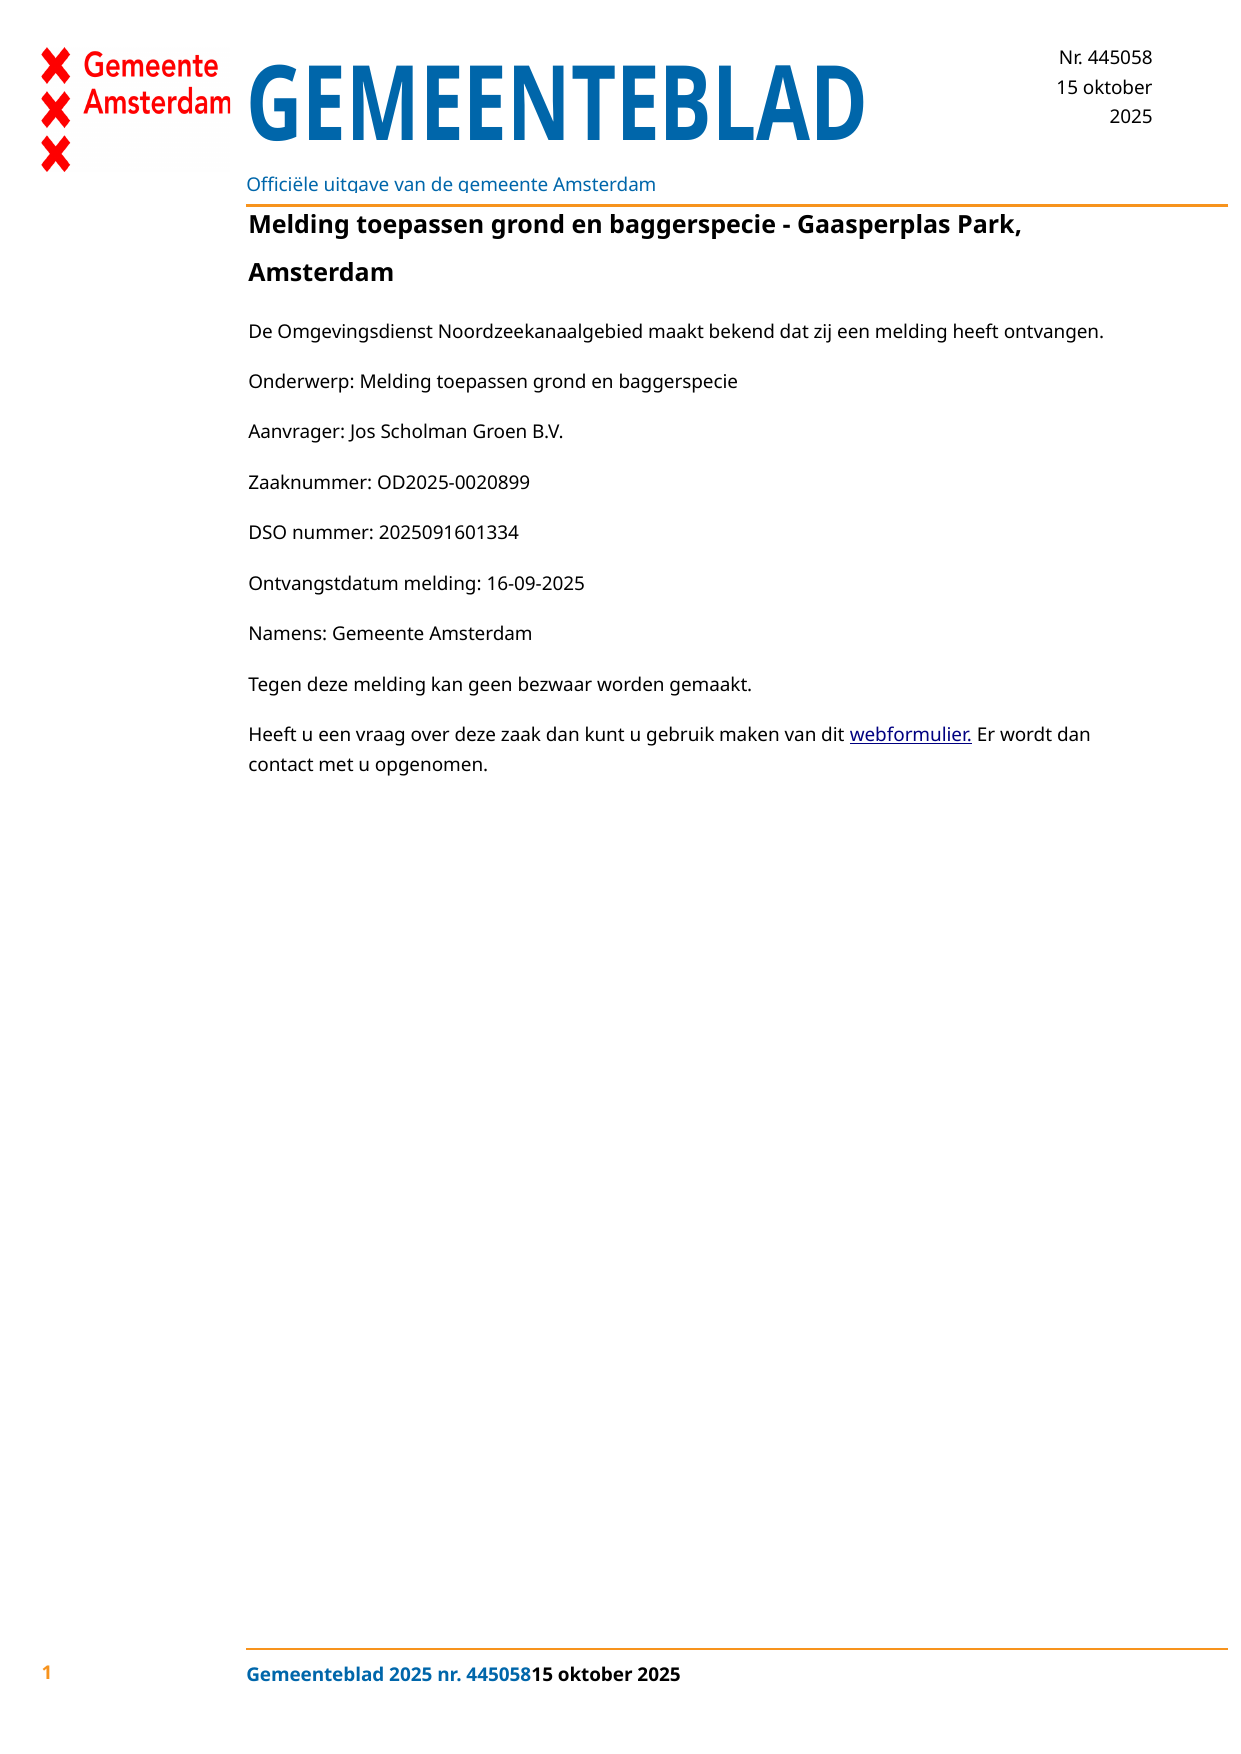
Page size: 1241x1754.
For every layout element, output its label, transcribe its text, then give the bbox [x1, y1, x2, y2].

text Namens: Gemeente Amsterdam [248, 620, 1152, 646]
text Tegen deze melding kan geen bezwaar worden gemaakt. [248, 671, 1152, 697]
text DSO nummer: 2025091601334 [248, 519, 1152, 545]
text Zaaknummer: OD2025-0020899 [248, 469, 1152, 495]
text Ontvangstdatum melding: 16-09-2025 [248, 570, 1152, 596]
text Onderwerp: Melding toepassen grond en baggerspecie [248, 368, 1152, 394]
text De Omgevingsdienst Noordzeekanaalgebied maakt bekend dat zij een melding heeft ontvangen. [248, 318, 1152, 344]
text Aanvrager: Jos Scholman Groen B.V. [248, 419, 1152, 444]
text Heeft u een vraag over deze zaak dan kunt u gebruik maken van dit webformulier. Er wordt dan contact met u opgenomen. [248, 721, 1152, 777]
picture [41, 47, 231, 172]
text Melding toepassen grond en baggerspecie - Gaasperplas Park, Amsterdam [248, 207, 1152, 288]
